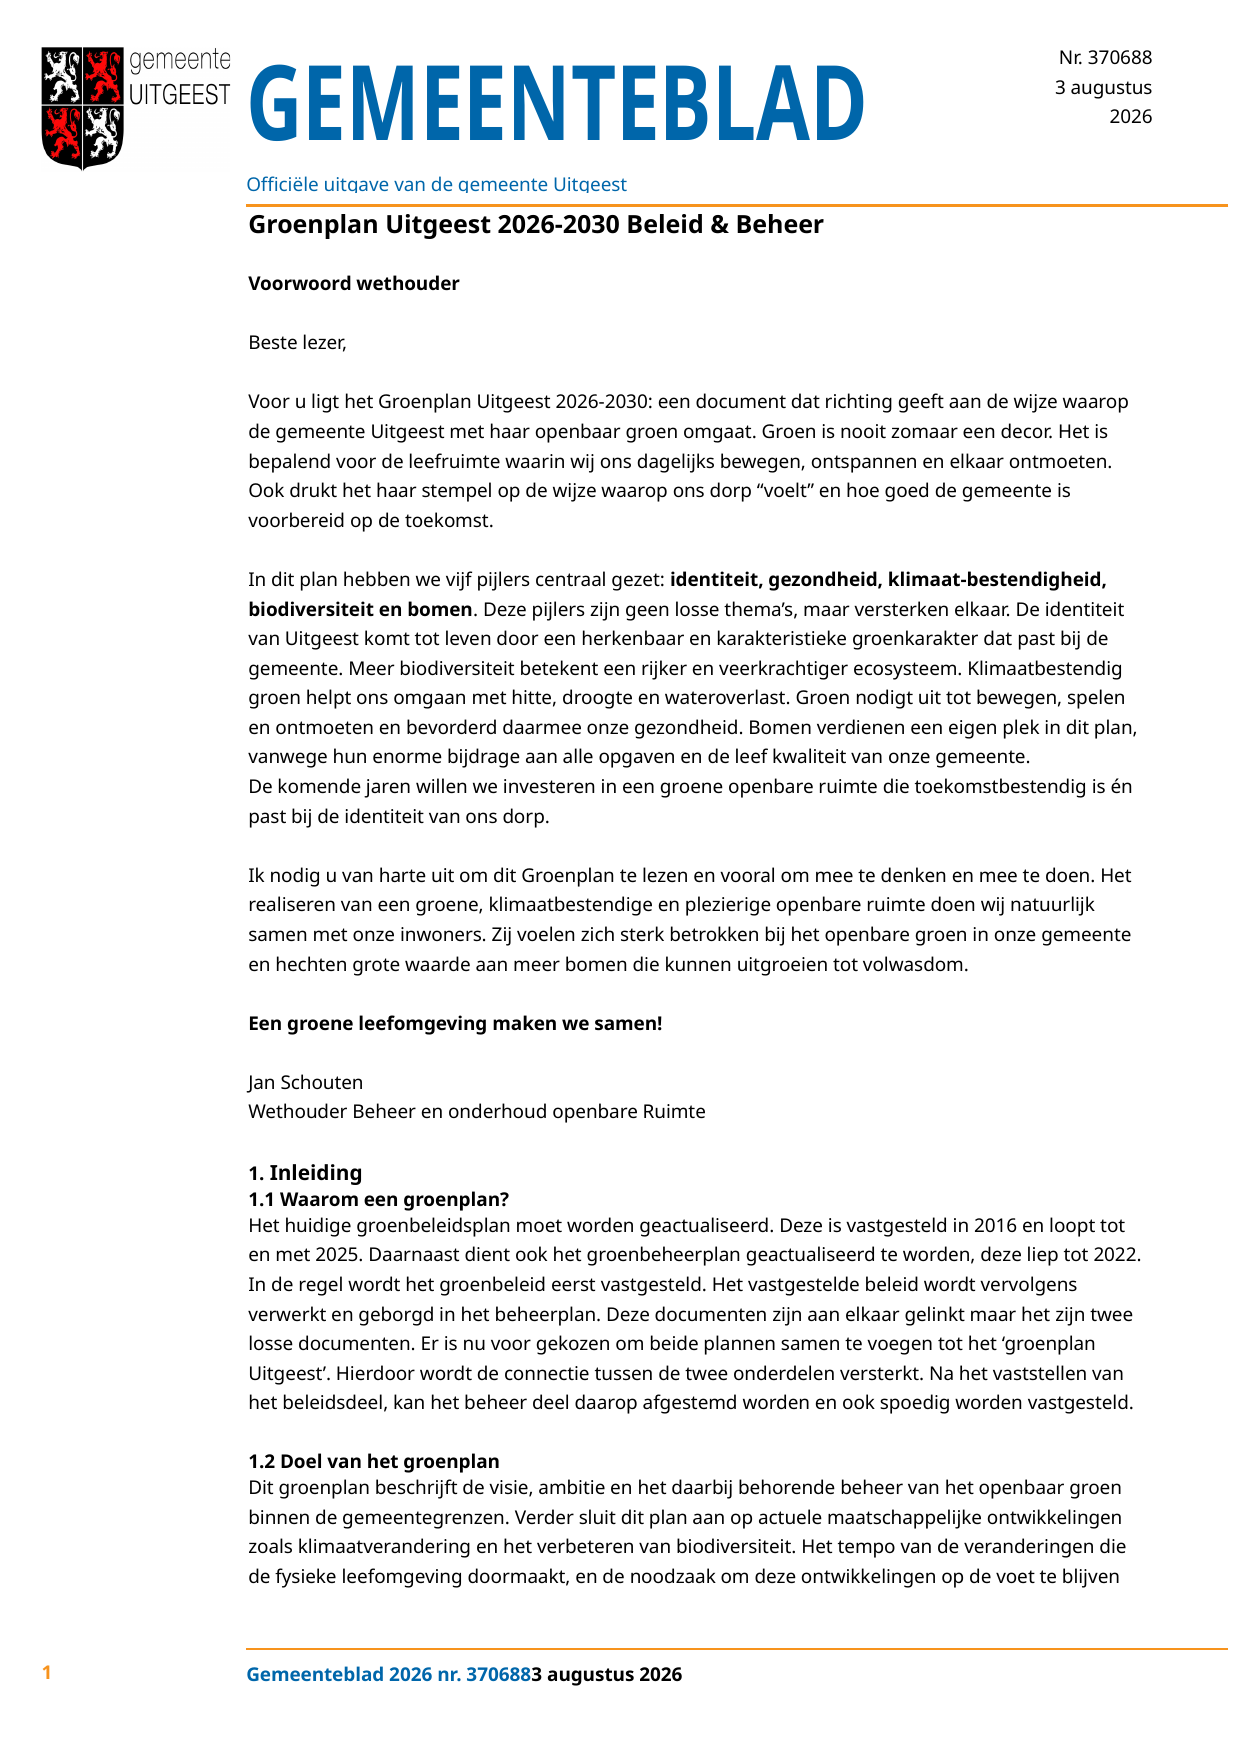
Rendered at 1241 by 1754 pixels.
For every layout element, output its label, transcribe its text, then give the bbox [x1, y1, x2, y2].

text Het huidige groenbeleidsplan moet worden geactualiseerd. Deze is vastgesteld in 2016 en loopt tot en met 2025. Daarnaast dient ook het groenbeheerplan geactualiseerd te worden, deze liep tot 2022. In de regel wordt het groenbeleid eerst vastgesteld. Het vastgestelde beleid wordt vervolgens verwerkt en geborgd in het beheerplan. Deze documenten zijn aan elkaar gelinkt maar het zijn twee losse documenten. Er is nu voor gekozen om beide plannen samen te voegen tot het ‘groenplan Uitgeest’. Hierdoor wordt de connectie tussen de twee onderdelen versterkt. Na het vaststellen van het beleidsdeel, kan het beheer deel daarop afgestemd worden en ook spoedig worden vastgesteld. [248, 1212, 1152, 1415]
text 1. Inleiding [248, 1158, 1152, 1186]
text Wethouder Beheer en onderhoud openbare Ruimte [248, 1099, 1152, 1124]
text Ik nodig u van harte uit om dit Groenplan te lezen en vooral om mee te denken en mee te doen. Het realiseren van een groene, klimaatbestendige en plezierige openbare ruimte doen wij natuurlijk samen met onze inwoners. Zij voelen zich sterk betrokken bij het openbare groen in onze gemeente en hechten grote waarde aan meer bomen die kunnen uitgroeien tot volwasdom. [248, 862, 1152, 976]
text 1.1 Waarom een groenplan? [248, 1186, 1152, 1212]
text Groenplan Uitgeest 2026-2030 Beleid & Beheer [248, 207, 1152, 241]
text Jan Schouten [248, 1069, 1152, 1095]
text In dit plan hebben we vijf pijlers centraal gezet: identiteit, gezondheid, klimaat-bestendigheid, biodiversiteit en bomen. Deze pijlers zijn geen losse thema’s, maar versterken elkaar. De identiteit van Uitgeest komt tot leven door een herkenbaar en karakteristieke groenkarakter dat past bij de gemeente. Meer biodiversiteit betekent een rijker en veerkrachtiger ecosysteem. Klimaatbestendig groen helpt ons omgaan met hitte, droogte en wateroverlast. Groen nodigt uit tot bewegen, spelen en ontmoeten en bevorderd daarmee onze gezondheid. Bomen verdienen een eigen plek in dit plan, vanwege hun enorme bijdrage aan alle opgaven en de leef kwaliteit van onze gemeente. [248, 566, 1152, 769]
text 1.2 Doel van het groenplan [248, 1449, 1152, 1474]
text Voor u ligt het Groenplan Uitgeest 2026-2030: een document dat richting geeft aan de wijze waarop de gemeente Uitgeest met haar openbaar groen omgaat. Groen is nooit zomaar een decor. Het is bepalend voor de leefruimte waarin wij ons dagelijks bewegen, ontspannen en elkaar ontmoeten. Ook drukt het haar stempel op de wijze waarop ons dorp “voelt” en hoe goed de gemeente is voorbereid op de toekomst. [248, 389, 1152, 533]
text De komende jaren willen we investeren in een groene openbare ruimte die toekomstbestendig is én past bij de identiteit van ons dorp. [248, 773, 1152, 828]
text Een groene leefomgeving maken we samen! [248, 1010, 1152, 1036]
text Beste lezer, [248, 329, 1152, 355]
picture [41, 47, 231, 172]
text Voorwoord wethouder [248, 270, 1152, 296]
text Dit groenplan beschrijft de visie, ambitie en het daarbij behorende beheer van het openbaar groen binnen de gemeentegrenzen. Verder sluit dit plan aan op actuele maatschappelijke ontwikkelingen zoals klimaatverandering en het verbeteren van biodiversiteit. Het tempo van de veranderingen die de fysieke leefomgeving doormaakt, en de noodzaak om deze ontwikkelingen op de voet te blijven [248, 1474, 1152, 1589]
